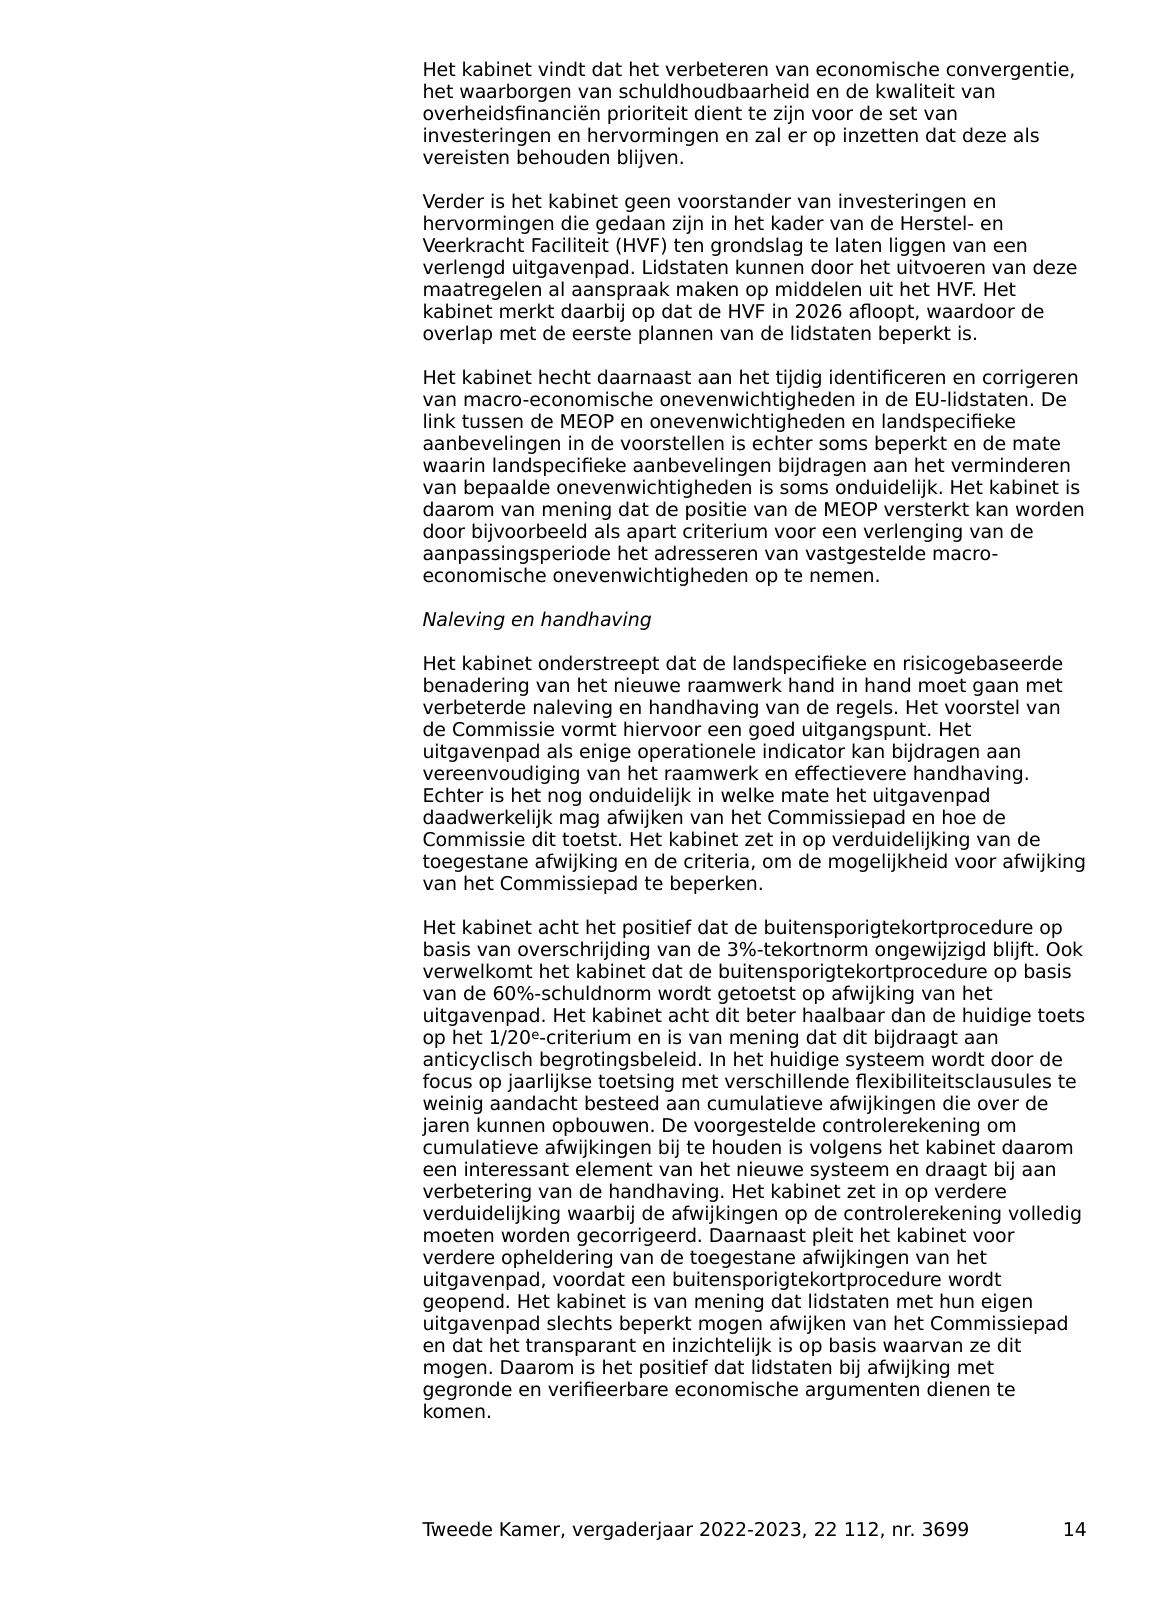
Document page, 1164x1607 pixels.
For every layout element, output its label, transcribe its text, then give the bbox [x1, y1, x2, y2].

text Het kabinet onderstreept dat de landspecifieke en risicogebaseerde benadering van het nieuwe raamwerk hand in hand moet gaan met verbeterde naleving en handhaving van de regels. Het voorstel van de Commissie vormt hiervoor een goed uitgangspunt. Het uitgavenpad als enige operationele indicator kan bijdragen aan vereenvoudiging van het raamwerk en effectievere handhaving. Echter is het nog onduidelijk in welke mate het uitgavenpad daadwerkelijk mag afwijken van het Commissiepad en hoe de Commissie dit toetst. Het kabinet zet in op verduidelijking van de toegestane afwijking en de criteria, om de mogelijkheid voor afwijking van het Commissiepad te beperken. [422, 653, 1087, 895]
text Het kabinet vindt dat het verbeteren van economische convergentie, het waarborgen van schuldhoudbaarheid en de kwaliteit van overheidsfinanciën prioriteit dient te zijn voor de set van investeringen en hervormingen en zal er op inzetten dat deze als vereisten behouden blijven. [422, 59, 1087, 169]
subtitle Naleving en handhaving [422, 609, 1087, 631]
text Het kabinet hecht daarnaast aan het tijdig identificeren en corrigeren van macro-economische onevenwichtigheden in de EU-lidstaten. De link tussen de MEOP en onevenwichtigheden en landspecifieke aanbevelingen in de voorstellen is echter soms beperkt en de mate waarin landspecifieke aanbevelingen bijdragen aan het verminderen van bepaalde onevenwichtigheden is soms onduidelijk. Het kabinet is daarom van mening dat de positie van de MEOP versterkt kan worden door bijvoorbeeld als apart criterium voor een verlenging van de aanpassingsperiode het adresseren van vastgestelde macro-economische onevenwichtigheden op te nemen. [422, 367, 1087, 587]
text Verder is het kabinet geen voorstander van investeringen en hervormingen die gedaan zijn in het kader van de Herstel- en Veerkracht Faciliteit (HVF) ten grondslag te laten liggen van een verlengd uitgavenpad. Lidstaten kunnen door het uitvoeren van deze maatregelen al aanspraak maken op middelen uit het HVF. Het kabinet merkt daarbij op dat de HVF in 2026 afloopt, waardoor de overlap met de eerste plannen van de lidstaten beperkt is. [422, 191, 1087, 345]
text Het kabinet acht het positief dat de buitensporigtekortprocedure op basis van overschrijding van de 3%-tekortnorm ongewijzigd blijft. Ook verwelkomt het kabinet dat de buitensporigtekortprocedure op basis van de 60%-schuldnorm wordt getoetst op afwijking van het uitgavenpad. Het kabinet acht dit beter haalbaar dan de huidige toets op het 1/20e-criterium en is van mening dat dit bijdraagt aan anticyclisch begrotingsbeleid. In het huidige systeem wordt door de focus op jaarlijkse toetsing met verschillende flexibiliteitsclausules te weinig aandacht besteed aan cumulatieve afwijkingen die over de jaren kunnen opbouwen. De voorgestelde controlerekening om cumulatieve afwijkingen bij te houden is volgens het kabinet daarom een interessant element van het nieuwe systeem en draagt bij aan verbetering van de handhaving. Het kabinet zet in op verdere verduidelijking waarbij de afwijkingen op de controlerekening volledig moeten worden gecorrigeerd. Daarnaast pleit het kabinet voor verdere opheldering van de toegestane afwijkingen van het uitgavenpad, voordat een buitensporigtekortprocedure wordt geopend. Het kabinet is van mening dat lidstaten met hun eigen uitgavenpad slechts beperkt mogen afwijken van het Commissiepad en dat het transparant en inzichtelijk is op basis waarvan ze dit mogen. Daarom is het positief dat lidstaten bij afwijking met gegronde en verifieerbare economische argumenten dienen te komen. [422, 917, 1087, 1423]
